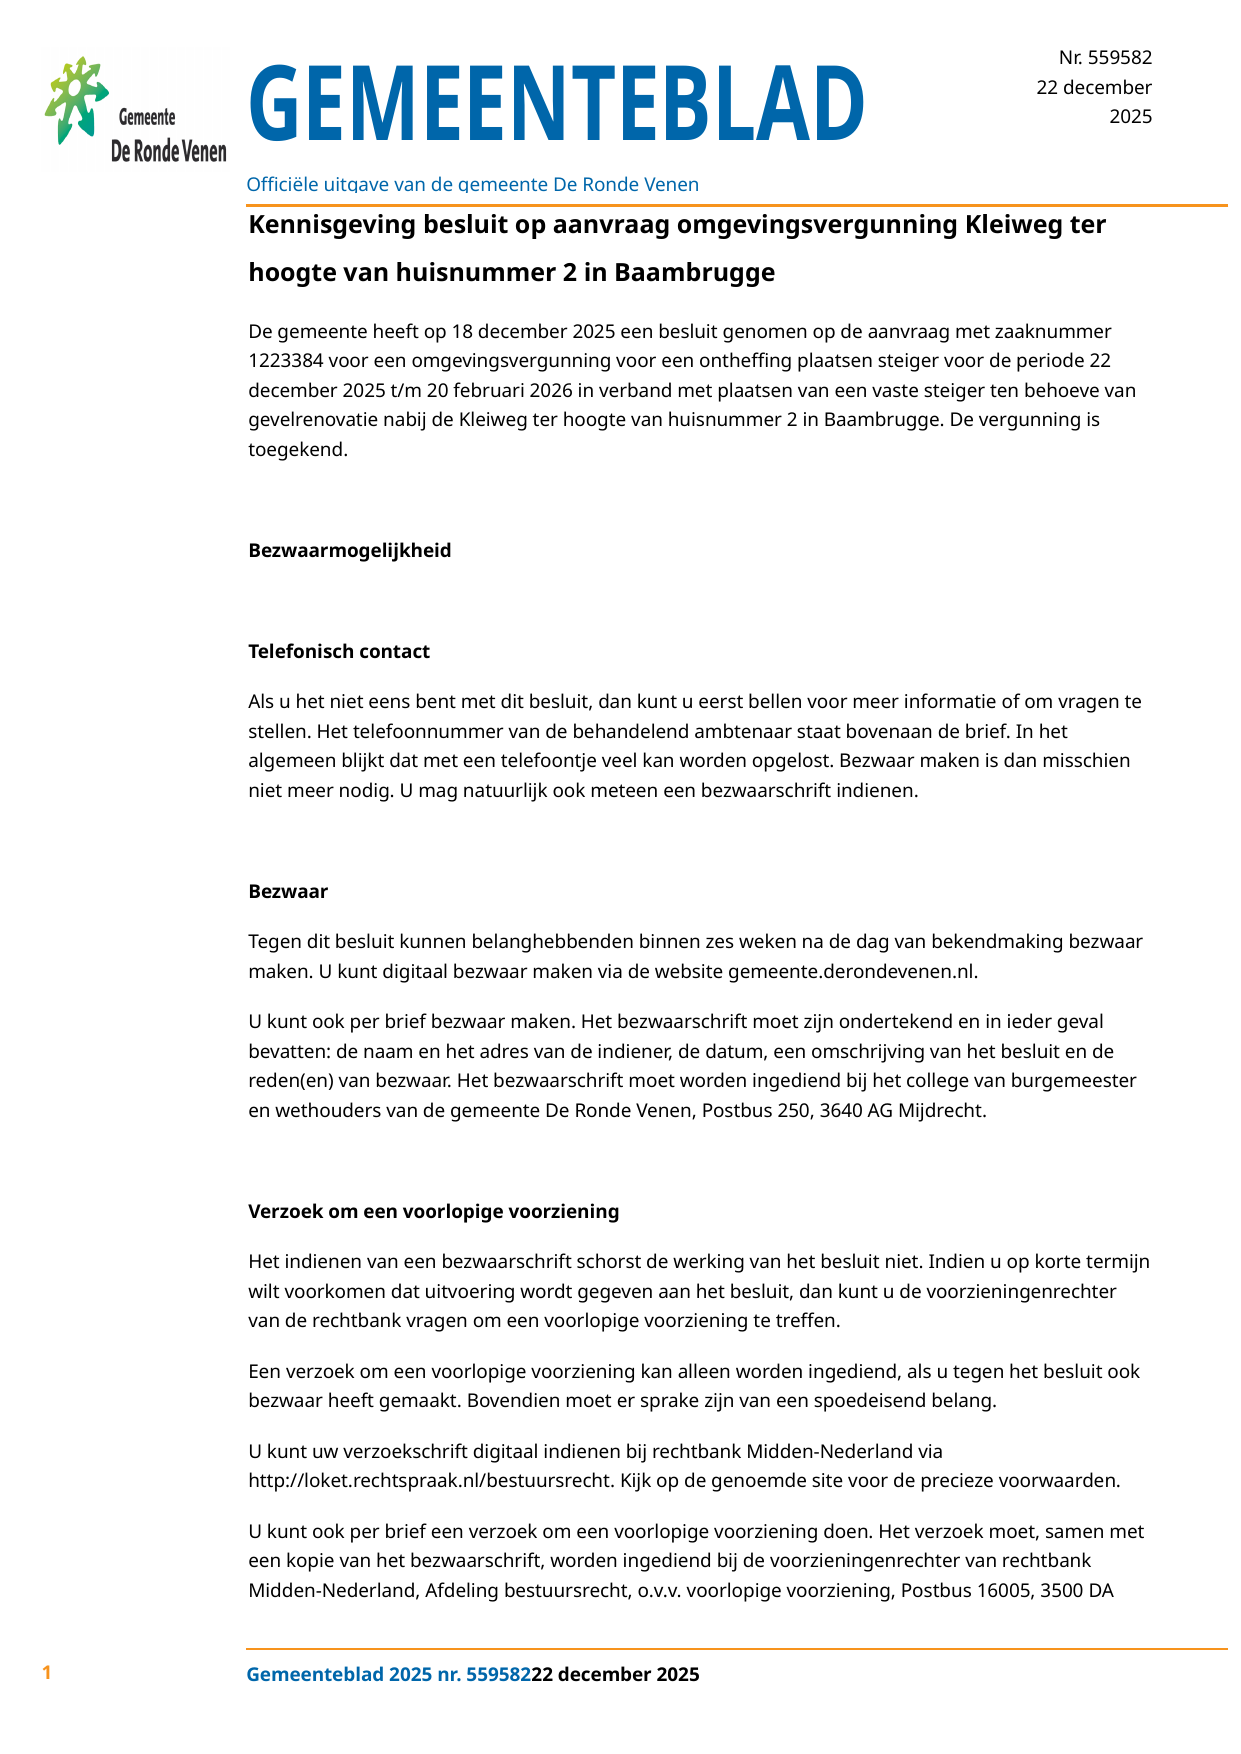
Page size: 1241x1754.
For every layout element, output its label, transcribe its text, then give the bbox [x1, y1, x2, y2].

text Verzoek om een voorlopige voorziening [248, 1198, 1152, 1224]
text Bezwaar [248, 878, 1152, 904]
text Kennisgeving besluit op aanvraag omgevingsvergunning Kleiweg ter hoogte van huisnummer 2 in Baambrugge [248, 207, 1152, 288]
text U kunt ook per brief bezwaar maken. Het bezwaarschrift moet zijn ondertekend en in ieder geval bevatten: de naam en het adres van de indiener, de datum, een omschrijving van het besluit en de reden(en) van bezwaar. Het bezwaarschrift moet worden ingediend bij het college van burgemeester en wethouders van de gemeente De Ronde Venen, Postbus 250, 3640 AG Mijdrecht. [248, 1008, 1152, 1123]
text Telefonisch contact [248, 638, 1152, 664]
text U kunt ook per brief een verzoek om een voorlopige voorziening doen. Het verzoek moet, samen met een kopie van het bezwaarschrift, worden ingediend bij de voorzieningenrechter van rechtbank Midden-Nederland, Afdeling bestuursrecht, o.v.v. voorlopige voorziening, Postbus 16005, 3500 DA [248, 1518, 1152, 1603]
text Tegen dit besluit kunnen belanghebbenden binnen zes weken na de dag van bekendmaking bezwaar maken. U kunt digitaal bezwaar maken via de website gemeente.derondevenen.nl. [248, 928, 1152, 984]
text Een verzoek om een voorlopige voorziening kan alleen worden ingediend, als u tegen het besluit ook bezwaar heeft gemaakt. Bovendien moet er sprake zijn van een spoedeisend belang. [248, 1358, 1152, 1413]
text Als u het niet eens bent met dit besluit, dan kunt u eerst bellen voor meer informatie of om vragen te stellen. Het telefoonnummer van de behandelend ambtenaar staat bovenaan de brief. In het algemeen blijkt dat met een telefoontje veel kan worden opgelost. Bezwaar maken is dan misschien niet meer nodig. U mag natuurlijk ook meteen een bezwaarschrift indienen. [248, 688, 1152, 803]
text U kunt uw verzoekschrift digitaal indienen bij rechtbank Midden-Nederland via http://loket.rechtspraak.nl/bestuursrecht. Kijk op de genoemde site voor de precieze voorwaarden. [248, 1438, 1152, 1493]
text Bezwaarmogelijkheid [248, 537, 1152, 563]
text Het indienen van een bezwaarschrift schorst de werking van het besluit niet. Indien u op korte termijn wilt voorkomen dat uitvoering wordt gegeven aan het besluit, dan kunt u de voorzieningenrechter van de rechtbank vragen om een voorlopige voorziening te treffen. [248, 1248, 1152, 1333]
picture [41, 47, 231, 172]
text De gemeente heeft op 18 december 2025 een besluit genomen op de aanvraag met zaaknummer 1223384 voor een omgevingsvergunning voor een ontheffing plaatsen steiger voor de periode 22 december 2025 t/m 20 februari 2026 in verband met plaatsen van een vaste steiger ten behoeve van gevelrenovatie nabij de Kleiweg ter hoogte van huisnummer 2 in Baambrugge. De vergunning is toegekend. [248, 318, 1152, 462]
